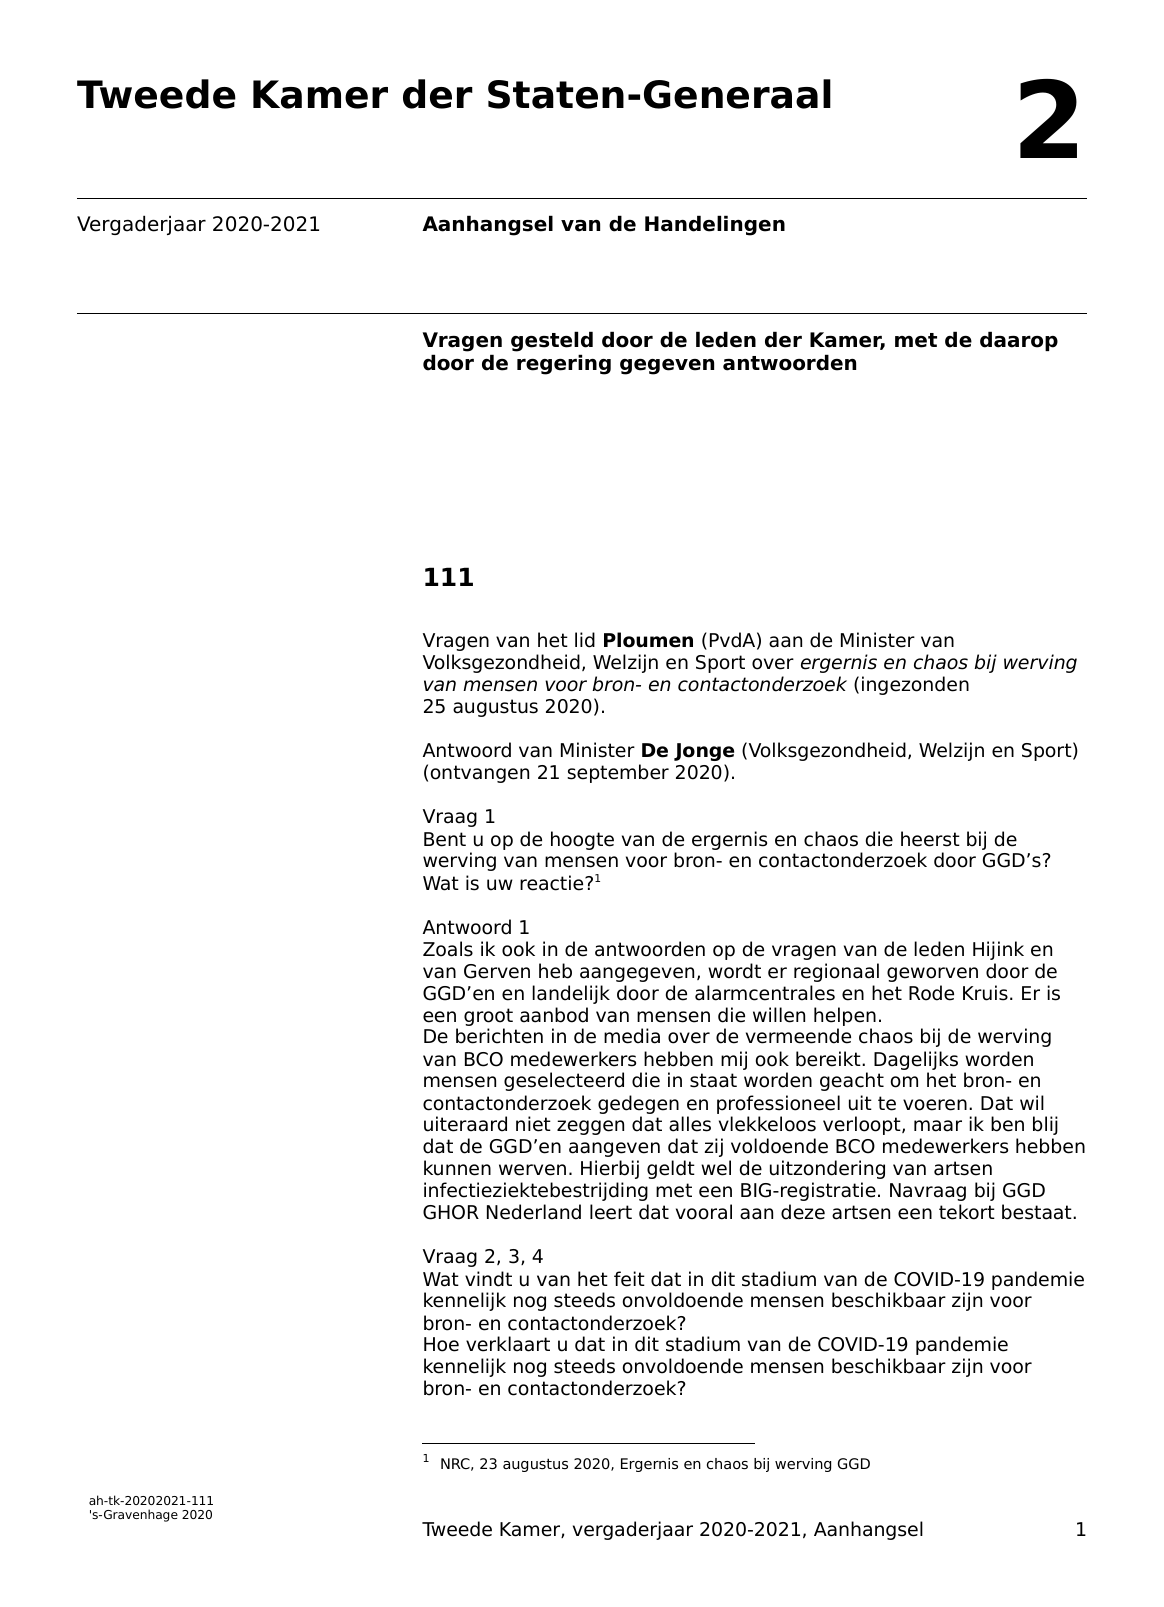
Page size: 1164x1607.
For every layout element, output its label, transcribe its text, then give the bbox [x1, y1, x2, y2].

text Vraag 1 [422, 806, 1087, 828]
table_cell Vragen gesteld door de leden der Kamer, met de daarop door de regering gegeven antwoorden [422, 314, 1087, 375]
text ah-tk-20202021-111 [88, 1494, 323, 1508]
text NRC, 23 augustus 2020, Ergernis en chaos bij werving GGD [422, 1452, 1087, 1474]
text Bent u op de hoogte van de ergernis en chaos die heerst bij de werving van mensen voor bron- en contactonderzoek door GGD’s? Wat is uw reactie? [422, 828, 1087, 894]
text Vraag 2, 3, 4 [422, 1246, 1087, 1268]
text Antwoord 1 [422, 917, 1087, 938]
text Antwoord van Minister De Jonge (Volksgezondheid, Welzijn en Sport) (ontvangen 21 september 2020). [422, 740, 1087, 784]
table_cell [77, 314, 422, 375]
text Vragen van het lid Ploumen (PvdA) aan de Minister van Volksgezondheid, Welzijn en Sport over ergernis en chaos bij werving van mensen voor bron- en contactonderzoek (ingezonden 25 augustus 2020). [422, 630, 1087, 718]
text 's-Gravenhage 2020 [88, 1508, 323, 1522]
table_cell Vergaderjaar 2020-2021 [77, 199, 422, 313]
text De berichten in de media over de vermeende chaos bij de werving van BCO medewerkers hebben mij ook bereikt. Dagelijks worden mensen geselecteerd die in staat worden geacht om het bron- en contactonderzoek gedegen en professioneel uit te voeren. Dat wil uiteraard niet zeggen dat alles vlekkeloos verloopt, maar ik ben blij dat de GGD’en aangeven dat zij voldoende BCO medewerkers hebben kunnen werven. Hierbij geldt wel de uitzondering van artsen infectieziektebestrijding met een BIG-registratie. Navraag bij GGD GHOR Nederland leert dat vooral aan deze artsen een tekort bestaat. [422, 1026, 1087, 1224]
text 111 [422, 563, 1087, 592]
table_header 2 [886, 59, 1087, 198]
table_cell Aanhangsel van de Handelingen [422, 199, 1087, 313]
text Hoe verklaart u dat in dit stadium van de COVID-19 pandemie kennelijk nog steeds onvoldoende mensen beschikbaar zijn voor bron- en contactonderzoek? [422, 1334, 1087, 1400]
text Zoals ik ook in de antwoorden op de vragen van de leden Hijink en van Gerven heb aangegeven, wordt er regionaal geworven door de GGD’en en landelijk door de alarmcentrales en het Rode Kruis. Er is een groot aanbod van mensen die willen helpen. [422, 938, 1087, 1026]
table_header Tweede Kamer der Staten-Generaal [77, 59, 886, 198]
text Wat vindt u van het feit dat in dit stadium van de COVID-19 pandemie kennelijk nog steeds onvoldoende mensen beschikbaar zijn voor bron- en contactonderzoek? [422, 1268, 1087, 1334]
